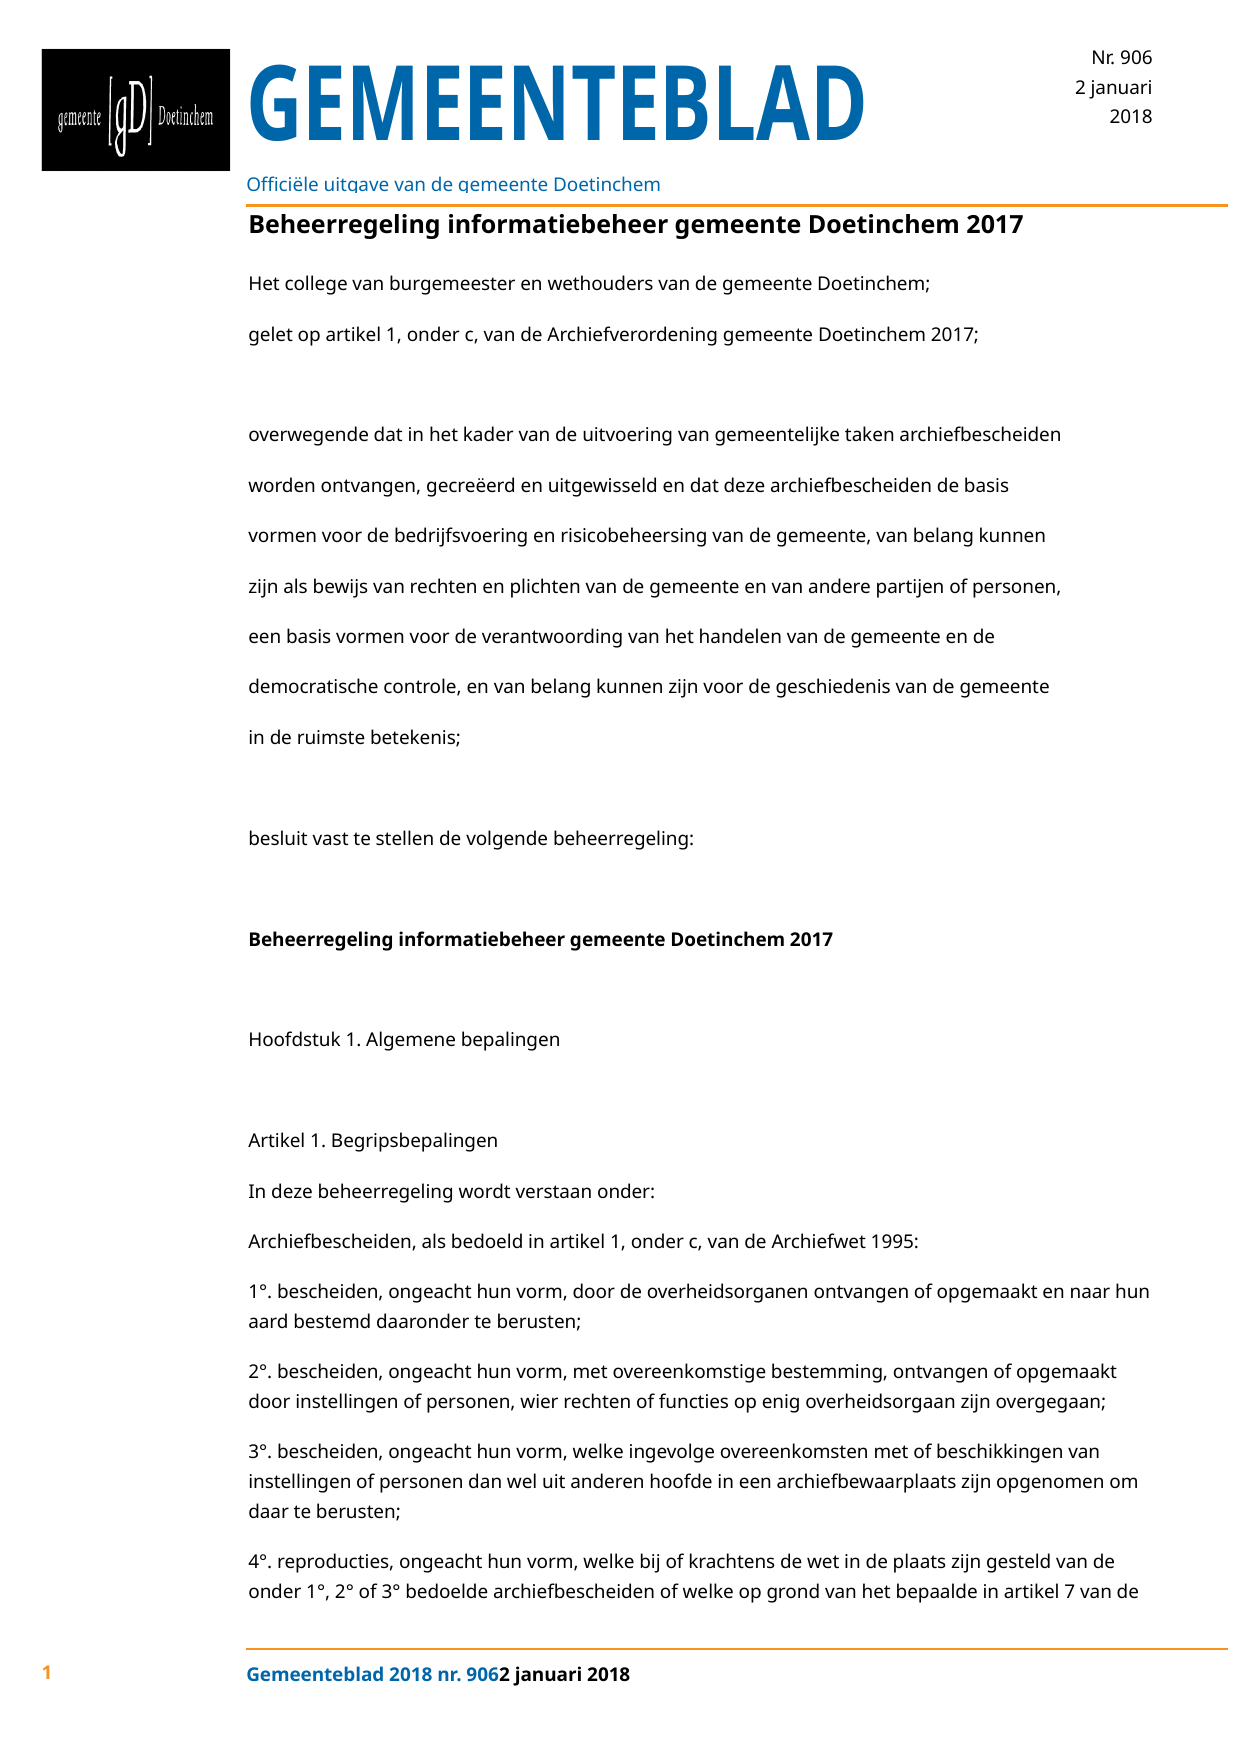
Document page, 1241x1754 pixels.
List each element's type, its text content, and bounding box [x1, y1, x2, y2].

text Artikel 1. Begripsbepalingen [248, 1127, 1152, 1153]
text democratische controle, en van belang kunnen zijn voor de geschiedenis van de gemeente [248, 674, 1152, 699]
text Hoofdstuk 1. Algemene bepalingen [248, 1027, 1152, 1052]
text 4°. reproducties, ongeacht hun vorm, welke bij of krachtens de wet in de plaats zijn gesteld van de onder 1°, 2° of 3° bedoelde archiefbescheiden of welke op grond van het bepaalde in artikel 7 van de [248, 1548, 1152, 1603]
text 3°. bescheiden, ongeacht hun vorm, welke ingevolge overeenkomsten met of beschikkingen van instellingen of personen dan wel uit anderen hoofde in een archiefbewaarplaats zijn opgenomen om daar te berusten; [248, 1439, 1152, 1523]
text Het college van burgemeester en wethouders van de gemeente Doetinchem; [248, 270, 1152, 296]
text Archiefbescheiden, als bedoeld in artikel 1, onder c, van de Archiefwet 1995: [248, 1228, 1152, 1254]
text In deze beheerregeling wordt verstaan onder: [248, 1178, 1152, 1203]
text besluit vast te stellen de volgende beheerregeling: [248, 825, 1152, 851]
text een basis vormen voor de verantwoording van het handelen van de gemeente en de [248, 623, 1152, 649]
picture [41, 47, 231, 172]
text worden ontvangen, gecreëerd en uitgewisseld en dat deze archiefbescheiden de basis [248, 472, 1152, 498]
text 2°. bescheiden, ongeacht hun vorm, met overeenkomstige bestemming, ontvangen of opgemaakt door instellingen of personen, wier rechten of functies op enig overheidsorgaan zijn overgegaan; [248, 1359, 1152, 1414]
text Beheerregeling informatiebeheer gemeente Doetinchem 2017 [248, 207, 1152, 241]
text Beheerregeling informatiebeheer gemeente Doetinchem 2017 [248, 926, 1152, 951]
text vormen voor de bedrijfsvoering en risicobeheersing van de gemeente, van belang kunnen [248, 522, 1152, 548]
text in de ruimste betekenis; [248, 724, 1152, 750]
text 1°. bescheiden, ongeacht hun vorm, door de overheidsorganen ontvangen of opgemaakt en naar hun aard bestemd daaronder te berusten; [248, 1279, 1152, 1334]
text overwegende dat in het kader van de uitvoering van gemeentelijke taken archiefbescheiden [248, 422, 1152, 447]
text gelet op artikel 1, onder c, van de Archiefverordening gemeente Doetinchem 2017; [248, 321, 1152, 346]
text zijn als bewijs van rechten en plichten van de gemeente en van andere partijen of personen, [248, 573, 1152, 598]
